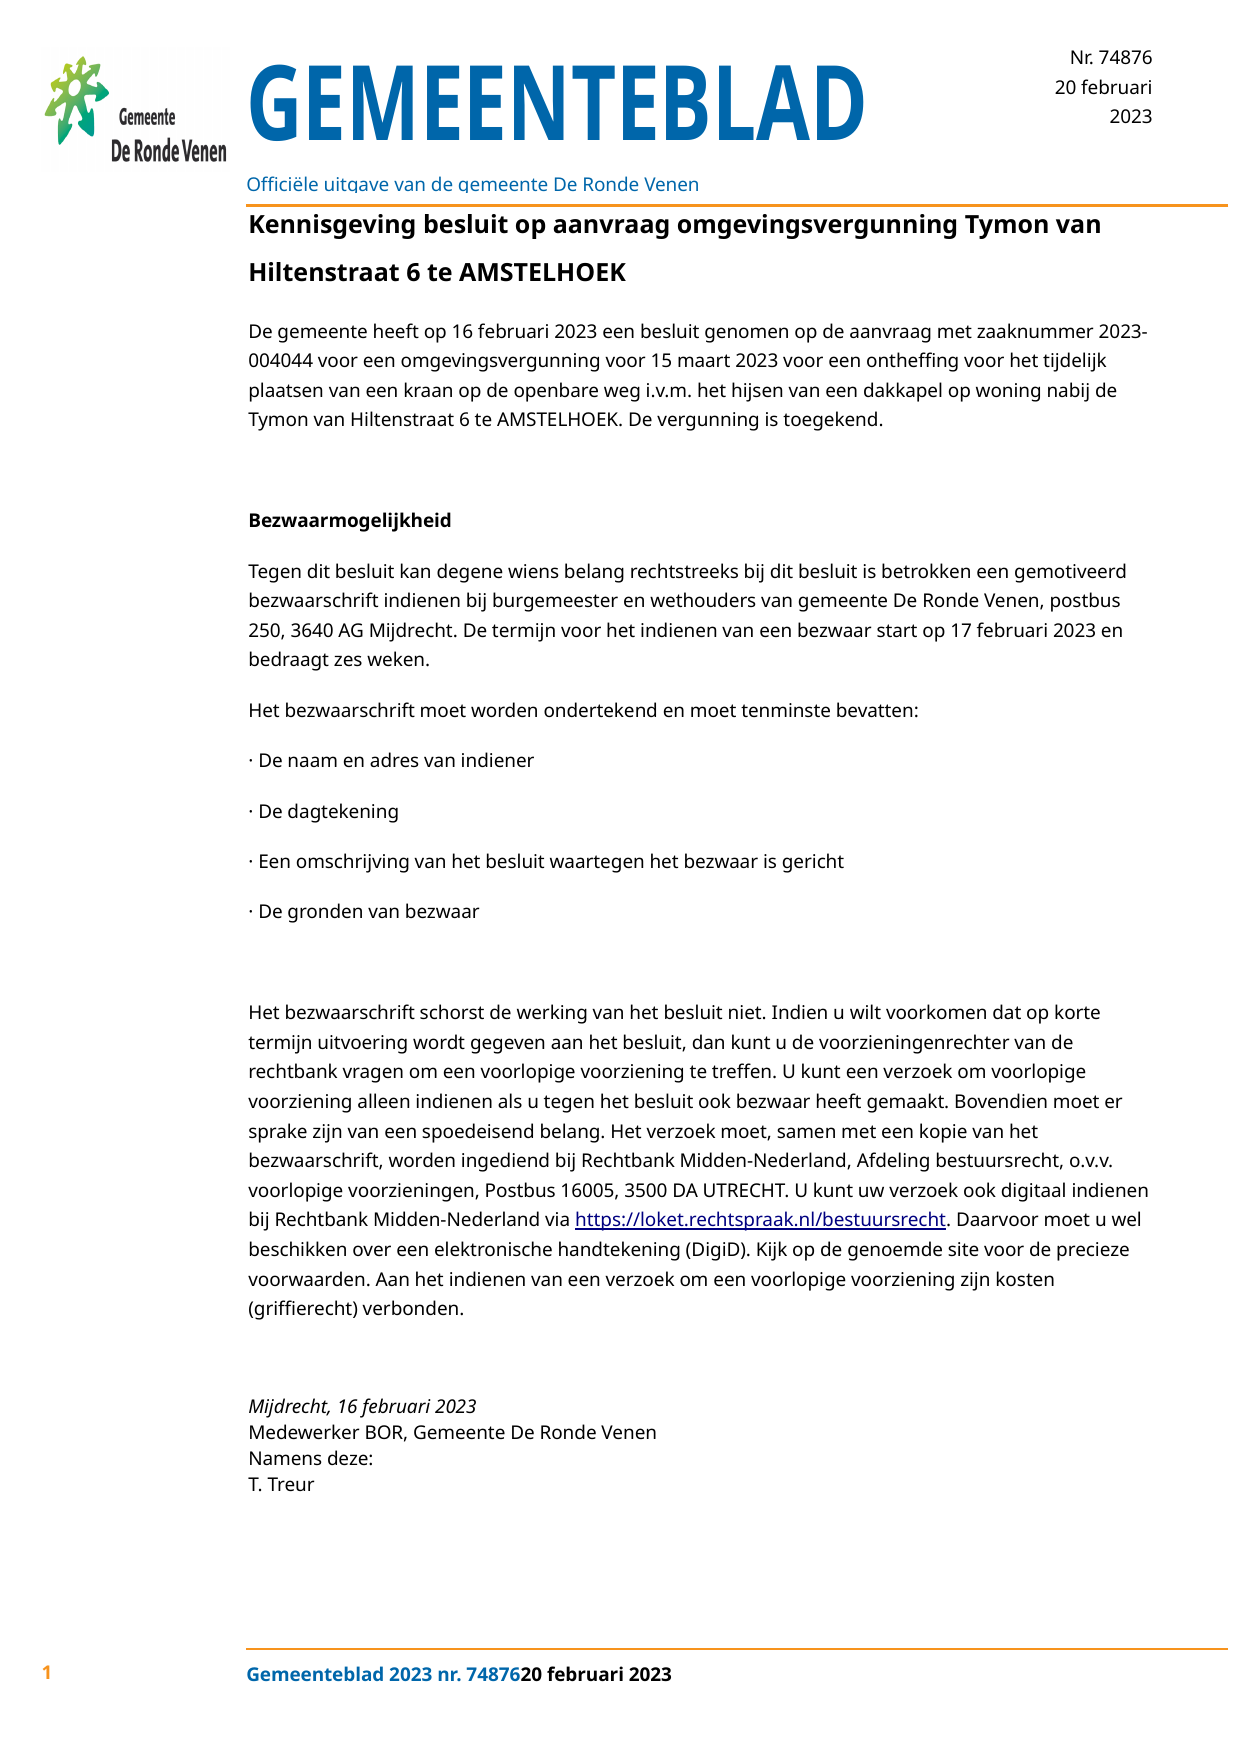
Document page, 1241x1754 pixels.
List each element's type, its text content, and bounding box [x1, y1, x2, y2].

text Bezwaarmogelijkheid [248, 507, 1152, 533]
text Tegen dit besluit kan degene wiens belang rechtstreeks bij dit besluit is betrokken een gemotiveerd bezwaarschrift indienen bij burgemeester en wethouders van gemeente De Ronde Venen, postbus 250, 3640 AG Mijdrecht. De termijn voor het indienen van een bezwaar start op 17 februari 2023 en bedraagt zes weken. [248, 558, 1152, 672]
text T. Treur [248, 1471, 1152, 1497]
text Mijdrecht, 16 februari 2023 [248, 1394, 1152, 1419]
picture [41, 47, 231, 172]
text · De dagtekening [248, 798, 1152, 824]
text · De naam en adres van indiener [248, 747, 1152, 773]
text · Een omschrijving van het besluit waartegen het bezwaar is gericht [248, 848, 1152, 874]
text · De gronden van bezwaar [248, 899, 1152, 924]
text Namens deze: [248, 1445, 1152, 1471]
text Het bezwaarschrift moet worden ondertekend en moet tenminste bevatten: [248, 697, 1152, 723]
text Het bezwaarschrift schorst de werking van het besluit niet. Indien u wilt voorkomen dat op korte termijn uitvoering wordt gegeven aan het besluit, dan kunt u de voorzieningenrechter van de rechtbank vragen om een voorlopige voorziening te treffen. U kunt een verzoek om voorlopige voorziening alleen indienen als u tegen het besluit ook bezwaar heeft gemaakt. Bovendien moet er sprake zijn van een spoedeisend belang. Het verzoek moet, samen met een kopie van het bezwaarschrift, worden ingediend bij Rechtbank Midden-Nederland, Afdeling bestuursrecht, o.v.v. voorlopige voorzieningen, Postbus 16005, 3500 DA UTRECHT. U kunt uw verzoek ook digitaal indienen bij Rechtbank Midden-Nederland via https://loket.rechtspraak.nl/bestuursrecht. Daarvoor moet u wel beschikken over een elektronische handtekening (DigiD). Kijk op de genoemde site voor de precieze voorwaarden. Aan het indienen van een verzoek om een voorlopige voorziening zijn kosten (griffierecht) verbonden. [248, 999, 1152, 1321]
text De gemeente heeft op 16 februari 2023 een besluit genomen op de aanvraag met zaaknummer 2023-004044 voor een omgevingsvergunning voor 15 maart 2023 voor een ontheffing voor het tijdelijk plaatsen van een kraan op de openbare weg i.v.m. het hijsen van een dakkapel op woning nabij de Tymon van Hiltenstraat 6 te AMSTELHOEK. De vergunning is toegekend. [248, 318, 1152, 432]
text Kennisgeving besluit op aanvraag omgevingsvergunning Tymon van Hiltenstraat 6 te AMSTELHOEK [248, 207, 1152, 288]
text Medewerker BOR, Gemeente De Ronde Venen [248, 1419, 1152, 1445]
